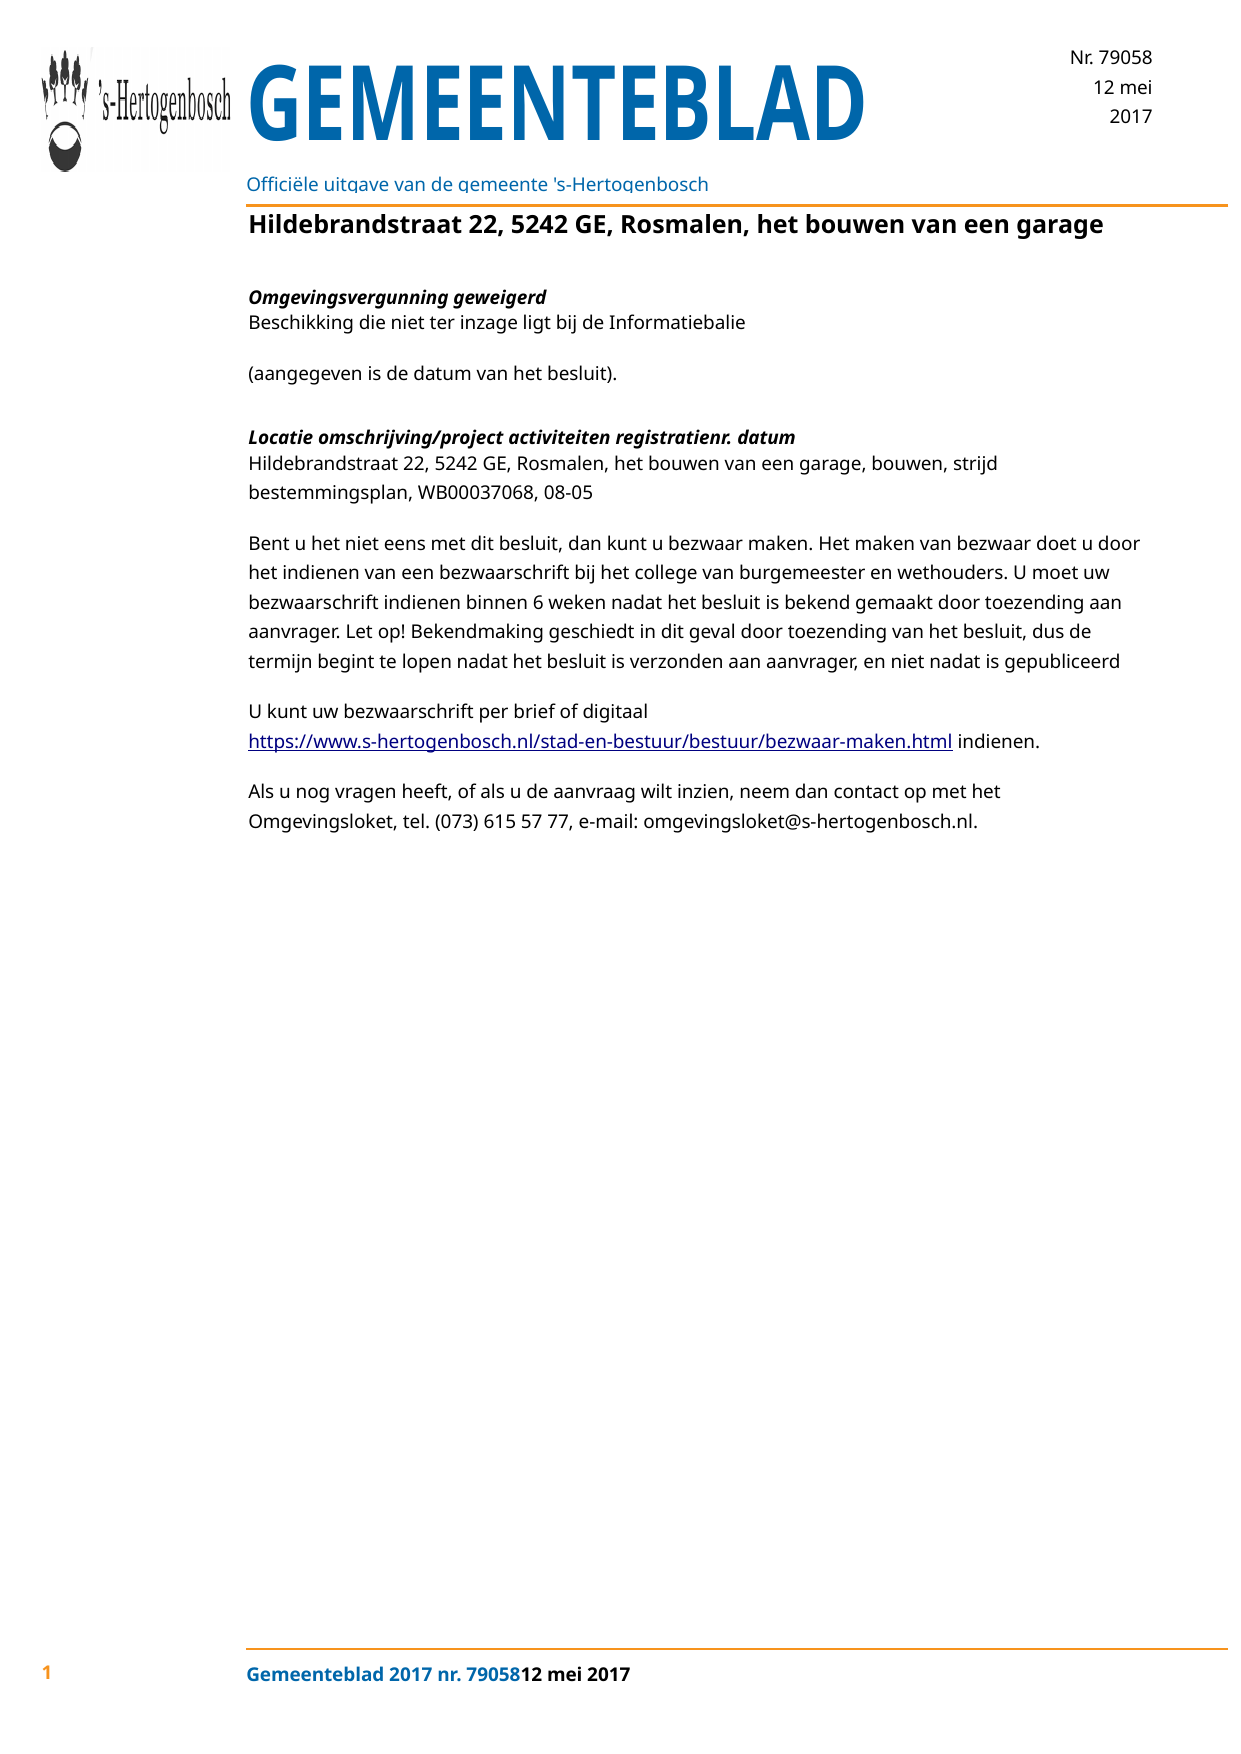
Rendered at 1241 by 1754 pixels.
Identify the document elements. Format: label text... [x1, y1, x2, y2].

text Omgevingsvergunning geweigerd [248, 284, 1152, 309]
text Bent u het niet eens met dit besluit, dan kunt u bezwaar maken. Het maken van bezwaar doet u door het indienen van een bezwaarschrift bij het college van burgemeester en wethouders. U moet uw bezwaarschrift indienen binnen 6 weken nadat het besluit is bekend gemaakt door toezending aan aanvrager. Let op! Bekendmaking geschiedt in dit geval door toezending van het besluit, dus de termijn begint te lopen nadat het besluit is verzonden aan aanvrager, en niet nadat is gepubliceerd [248, 530, 1152, 674]
text Locatie omschrijving/project activiteiten registratienr. datum [248, 424, 1152, 450]
text Beschikking die niet ter inzage ligt bij de Informatiebalie [248, 309, 1152, 335]
text U kunt uw bezwaarschrift per brief of digitaal https://www.s-hertogenbosch.nl/stad-en-bestuur/bestuur/bezwaar-maken.html indienen. [248, 698, 1152, 754]
text Hildebrandstraat 22, 5242 GE, Rosmalen, het bouwen van een garage [248, 207, 1152, 241]
picture [41, 47, 231, 172]
text Hildebrandstraat 22, 5242 GE, Rosmalen, het bouwen van een garage, bouwen, strijd bestemmingsplan, WB00037068, 08-05 [248, 450, 1152, 505]
text (aangegeven is de datum van het besluit). [248, 360, 1152, 386]
text Als u nog vragen heeft, of als u de aanvraag wilt inzien, neem dan contact op met het Omgevingsloket, tel. (073) 615 57 77, e-mail: omgevingsloket@s-hertogenbosch.nl. [248, 778, 1152, 834]
